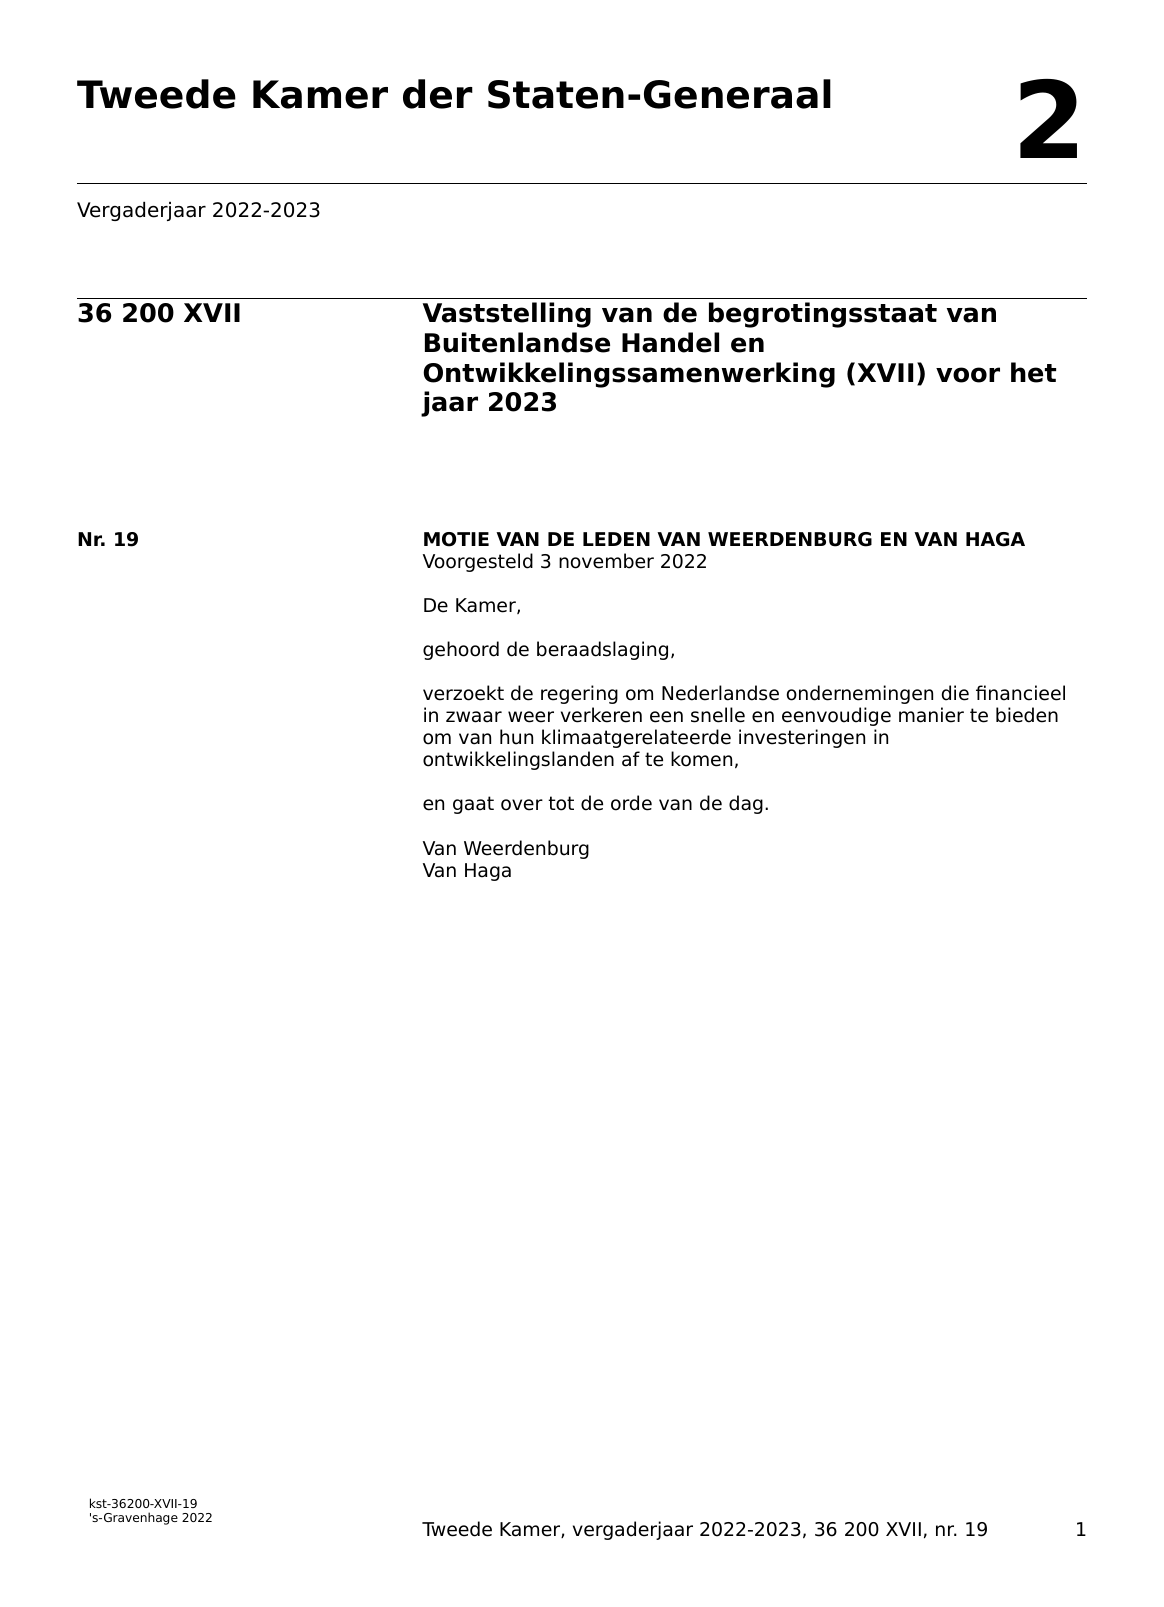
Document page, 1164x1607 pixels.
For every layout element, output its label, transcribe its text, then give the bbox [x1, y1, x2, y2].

table_header Tweede Kamer der Staten-Generaal [77, 59, 886, 183]
table_cell Vergaderjaar 2022-2023 [77, 184, 1087, 298]
text Van Haga [422, 859, 1087, 881]
text De Kamer, [422, 595, 1087, 617]
text en gaat over tot de orde van de dag. [422, 793, 1087, 815]
text Voorgesteld 3 november 2022 [422, 551, 1087, 573]
subtitle Nr. 19 MOTIE VAN DE LEDEN VAN WEERDENBURG EN VAN HAGA [77, 529, 1087, 551]
text gehoord de beraadslaging, [422, 639, 1087, 661]
text 's-Gravenhage 2022 [88, 1511, 323, 1525]
subtitle 36 200 XVII Vaststelling van de begrotingsstaat van Buitenlandse Handel en Ontwikkelingssamenwerking (XVII) voor het jaar 2023 [77, 299, 1087, 418]
text Van Weerdenburg [422, 837, 1087, 859]
text verzoekt de regering om Nederlandse ondernemingen die financieel in zwaar weer verkeren een snelle en eenvoudige manier te bieden om van hun klimaatgerelateerde investeringen in ontwikkelingslanden af te komen, [422, 683, 1087, 771]
text kst-36200-XVII-19 [88, 1497, 323, 1511]
table_header 2 [886, 59, 1087, 183]
